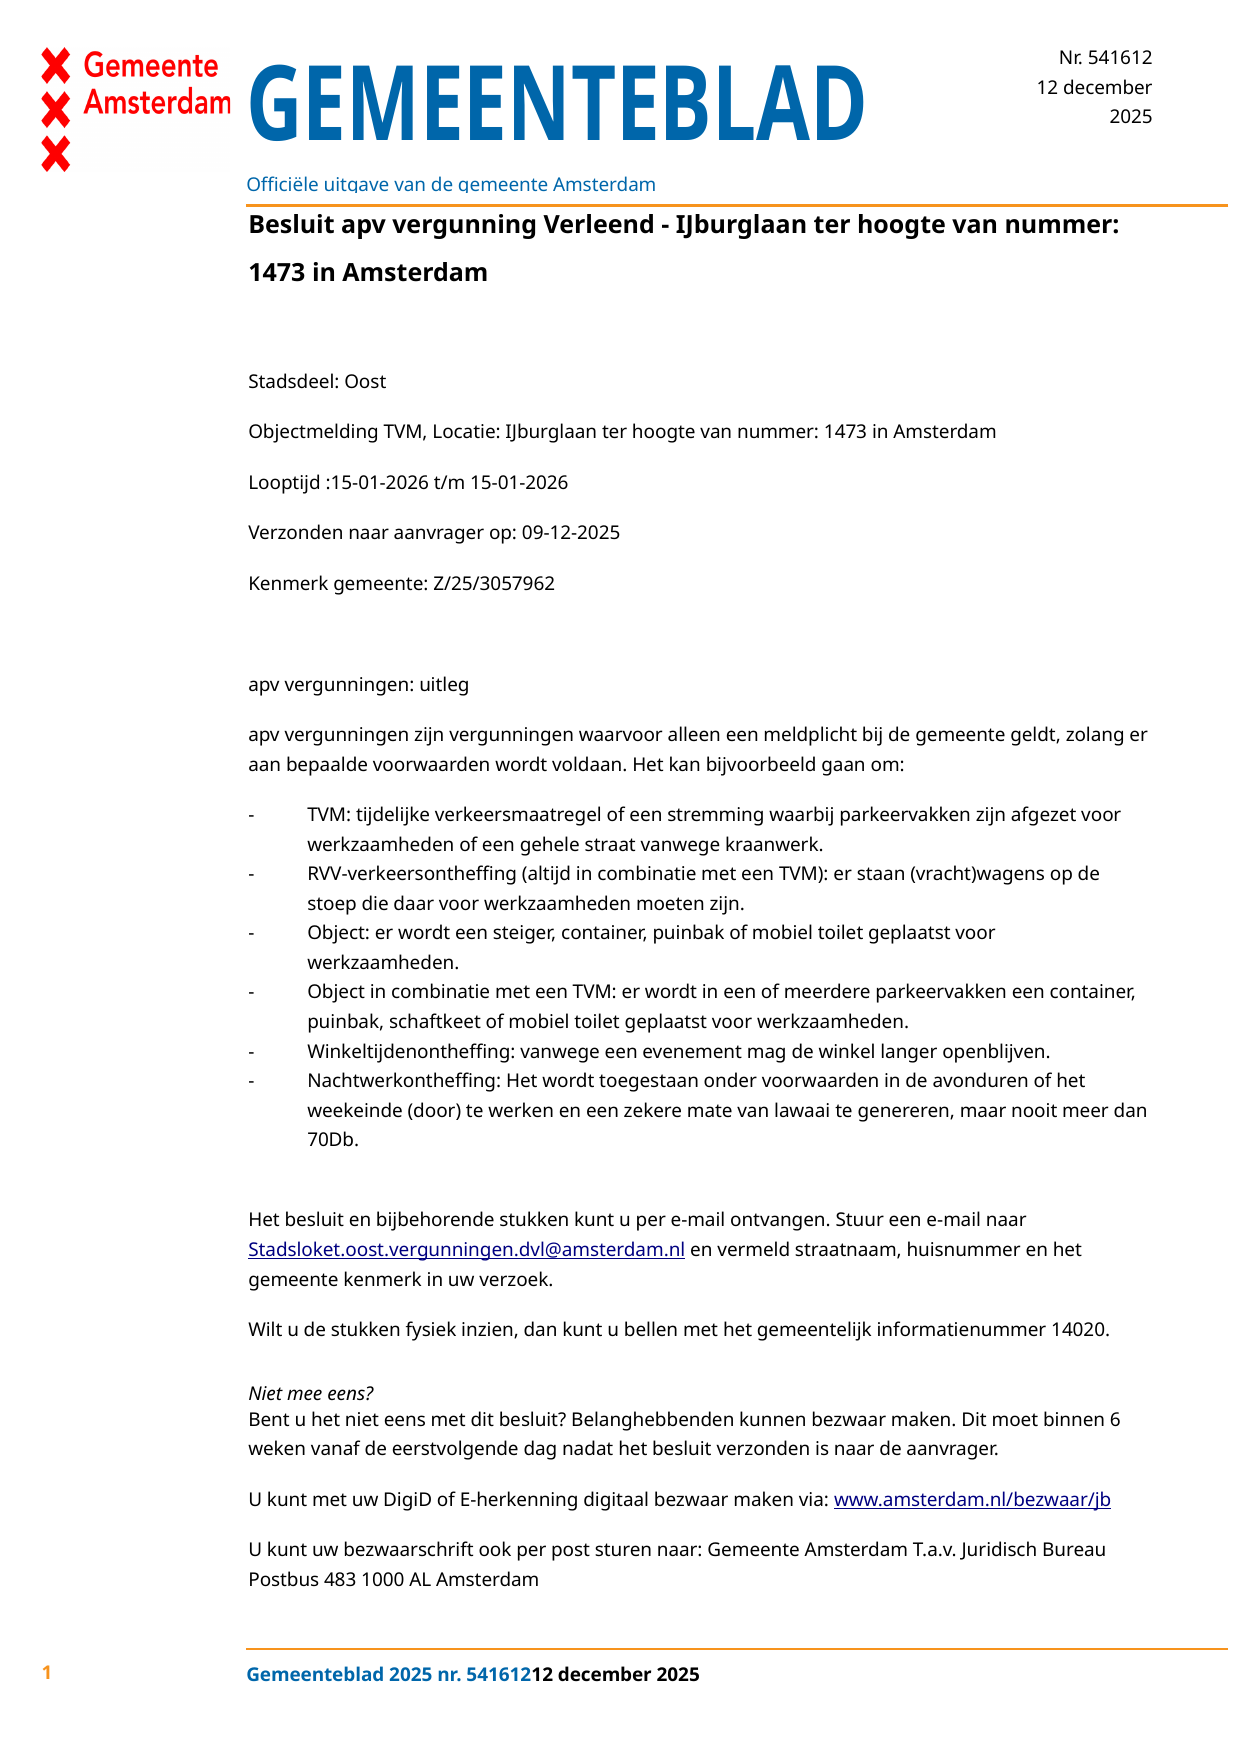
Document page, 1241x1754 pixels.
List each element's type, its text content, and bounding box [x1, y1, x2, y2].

list Object in combinatie met een TVM: er wordt in een of meerdere parkeervakken een container, puinbak, schaftkeet of mobiel toilet geplaatst voor werkzaamheden. [248, 979, 1152, 1034]
text apv vergunningen zijn vergunningen waarvoor alleen een meldplicht bij de gemeente geldt, zolang er aan bepaalde voorwaarden wordt voldaan. Het kan bijvoorbeeld gaan om: [248, 721, 1152, 777]
text Niet mee eens? [248, 1380, 1152, 1406]
list TVM: tijdelijke verkeersmaatregel of een stremming waarbij parkeervakken zijn afgezet voor werkzaamheden of een gehele straat vanwege kraanwerk. [248, 801, 1152, 857]
list Object: er wordt een steiger, container, puinbak of mobiel toilet geplaatst voor werkzaamheden. [248, 919, 1152, 975]
text Objectmelding TVM, Locatie: IJburglaan ter hoogte van nummer: 1473 in Amsterdam [248, 419, 1152, 444]
text U kunt uw bezwaarschrift ook per post sturen naar: Gemeente Amsterdam T.a.v. Juridisch Bureau Postbus 483 1000 AL Amsterdam [248, 1536, 1152, 1592]
text Verzonden naar aanvrager op: 09-12-2025 [248, 519, 1152, 545]
text Stadsdeel: Oost [248, 368, 1152, 394]
text Bent u het niet eens met dit besluit? Belanghebbenden kunnen bezwaar maken. Dit moet binnen 6 weken vanaf de eerstvolgende dag nadat het besluit verzonden is naar de aanvrager. [248, 1406, 1152, 1461]
list Nachtwerkontheffing: Het wordt toegestaan onder voorwaarden in de avonduren of het weekeinde (door) te werken en een zekere mate van lawaai te genereren, maar nooit meer dan 70Db. [248, 1067, 1152, 1152]
text Looptijd :15-01-2026 t/m 15-01-2026 [248, 469, 1152, 495]
text Kenmerk gemeente: Z/25/3057962 [248, 570, 1152, 596]
picture [41, 47, 231, 172]
text U kunt met uw DigiD of E-herkenning digitaal bezwaar maken via: www.amsterdam.nl/bezwaar/jb [248, 1486, 1152, 1512]
text apv vergunningen: uitleg [248, 671, 1152, 697]
text Besluit apv vergunning Verleend - IJburglaan ter hoogte van nummer: 1473 in Amsterdam [248, 207, 1152, 288]
list Winkeltijdenontheffing: vanwege een evenement mag de winkel langer openblijven. [248, 1038, 1152, 1064]
list RVV-verkeersontheffing (altijd in combinatie met een TVM): er staan (vracht)wagens op de stoep die daar voor werkzaamheden moeten zijn. [248, 860, 1152, 916]
text Wilt u de stukken fysiek inzien, dan kunt u bellen met het gemeentelijk informatienummer 14020. [248, 1316, 1152, 1342]
text Het besluit en bijbehorende stukken kunt u per e-mail ontvangen. Stuur een e-mail naar Stadsloket.oost.vergunningen.dvl@amsterdam.nl en vermeld straatnaam, huisnummer en het gemeente kenmerk in uw verzoek. [248, 1207, 1152, 1292]
